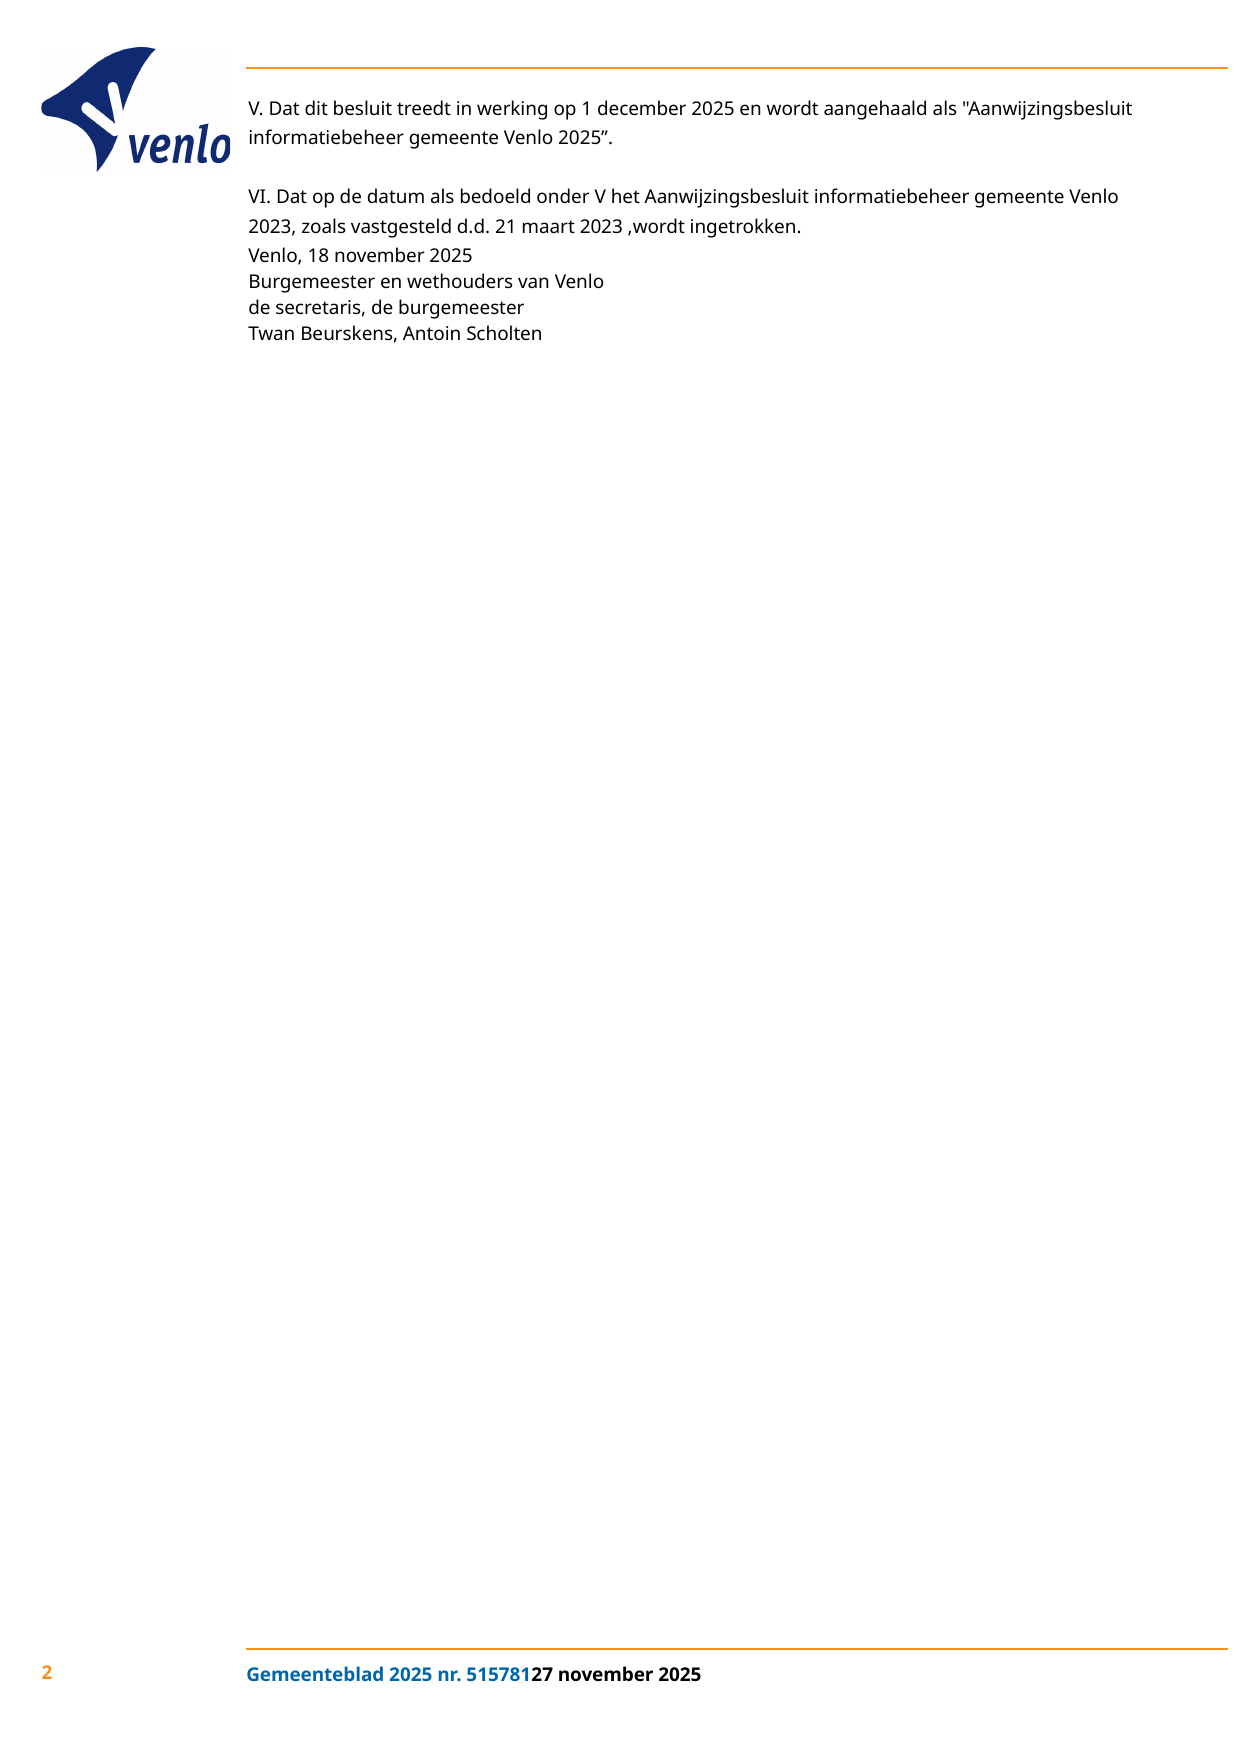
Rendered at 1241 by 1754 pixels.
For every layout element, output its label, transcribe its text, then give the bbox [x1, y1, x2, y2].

picture [41, 47, 231, 172]
text Twan Beurskens, Antoin Scholten [248, 320, 1152, 346]
text VI. Dat op de datum als bedoeld onder V het Aanwijzingsbesluit informatiebeheer gemeente Venlo 2023, zoals vastgesteld d.d. 21 maart 2023 ,wordt ingetrokken. [248, 183, 1152, 239]
text de secretaris, de burgemeester [248, 294, 1152, 320]
text Venlo, 18 november 2025 [248, 243, 1152, 268]
text Burgemeester en wethouders van Venlo [248, 268, 1152, 294]
text V. Dat dit besluit treedt in werking op 1 december 2025 en wordt aangehaald als "Aanwijzingsbesluit informatiebeheer gemeente Venlo 2025”. [248, 95, 1152, 150]
